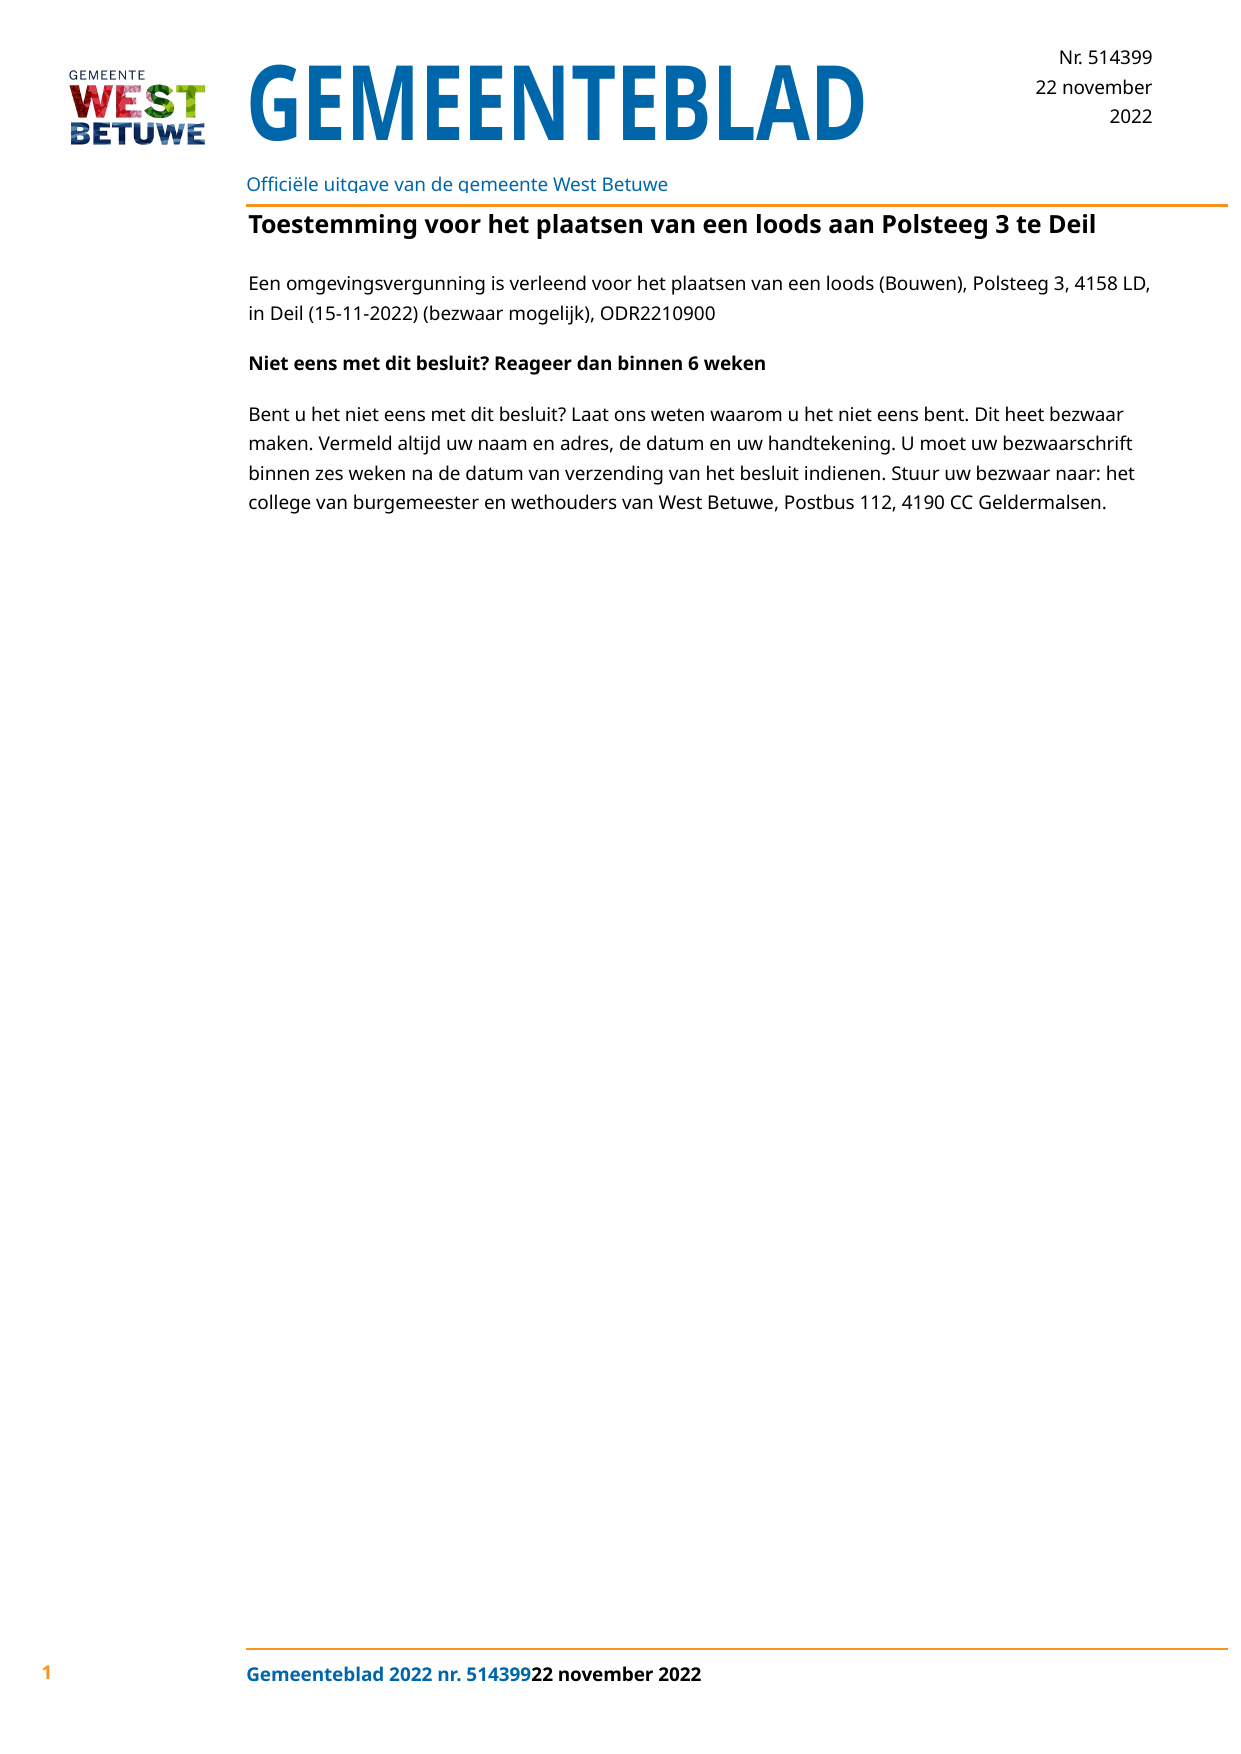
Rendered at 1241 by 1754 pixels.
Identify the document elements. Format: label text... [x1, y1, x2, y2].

text Een omgevingsvergunning is verleend voor het plaatsen van een loods (Bouwen), Polsteeg 3, 4158 LD, in Deil (15-11-2022) (bezwaar mogelijk), ODR2210900 [248, 270, 1152, 326]
text Bent u het niet eens met dit besluit? Laat ons weten waarom u het niet eens bent. Dit heet bezwaar maken. Vermeld altijd uw naam en adres, de datum en uw handtekening. U moet uw bezwaarschrift binnen zes weken na de datum van verzending van het besluit indienen. Stuur uw bezwaar naar: het college van burgemeester en wethouders van West Betuwe, Postbus 112, 4190 CC Geldermalsen. [248, 401, 1152, 515]
text Toestemming voor het plaatsen van een loods aan Polsteeg 3 te Deil [248, 207, 1152, 241]
text Niet eens met dit besluit? Reageer dan binnen 6 weken [248, 350, 1152, 376]
picture [41, 47, 231, 172]
